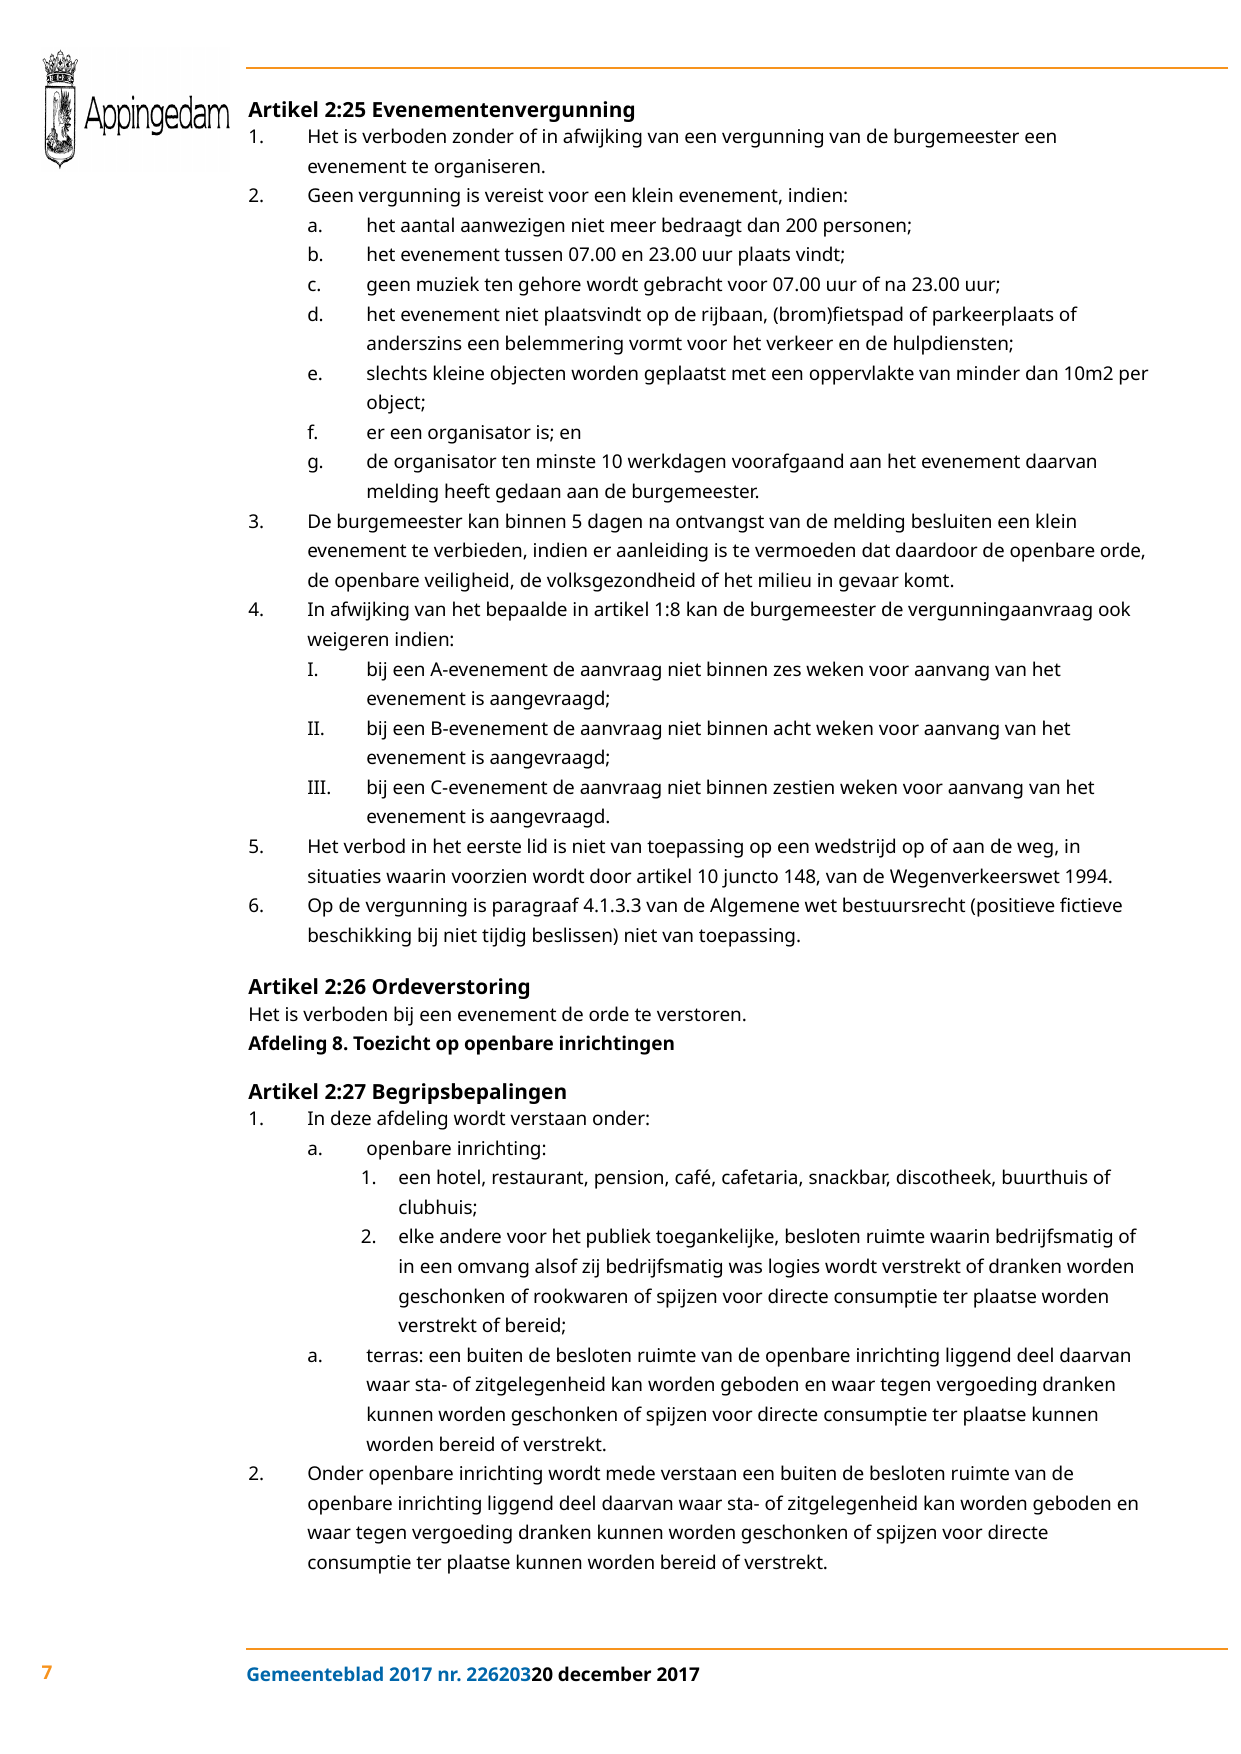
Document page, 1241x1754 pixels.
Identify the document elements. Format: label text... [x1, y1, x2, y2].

list Geen vergunning is vereist voor een klein evenement, indien: [248, 182, 1152, 208]
text Het is verboden bij een evenement de orde te verstoren. [248, 1001, 1152, 1027]
list bij een C-evenement de aanvraag niet binnen zestien weken voor aanvang van het evenement is aangevraagd. [307, 774, 1152, 829]
list terras: een buiten de besloten ruimte van de openbare inrichting liggend deel daarvan waar sta- of zitgelegenheid kan worden geboden en waar tegen vergoeding dranken kunnen worden geschonken of spijzen voor directe consumptie ter plaatse kunnen worden bereid of verstrekt. [307, 1342, 1152, 1457]
list Op de vergunning is paragraaf 4.1.3.3 van de Algemene wet bestuursrecht (positieve fictieve beschikking bij niet tijdig beslissen) niet van toepassing. [248, 892, 1152, 948]
list Onder openbare inrichting wordt mede verstaan een buiten de besloten ruimte van de openbare inrichting liggend deel daarvan waar sta- of zitgelegenheid kan worden geboden en waar tegen vergoeding dranken kunnen worden geschonken of spijzen voor directe consumptie ter plaatse kunnen worden bereid of verstrekt. [248, 1460, 1152, 1575]
list bij een A-evenement de aanvraag niet binnen zes weken voor aanvang van het evenement is aangevraagd; [307, 656, 1152, 711]
text Artikel 2:26 Ordeverstoring [248, 972, 1152, 1001]
list Het is verboden zonder of in afwijking van een vergunning van de burgemeester een evenement te organiseren. [248, 123, 1152, 178]
list openbare inrichting: [307, 1135, 1152, 1161]
list elke andere voor het publiek toegankelijke, besloten ruimte waarin bedrijfsmatig of in een omvang alsof zij bedrijfsmatig was logies wordt verstrekt of dranken worden geschonken of rookwaren of spijzen voor directe consumptie ter plaatse worden verstrekt of bereid; [361, 1224, 1152, 1338]
list Het verbod in het eerste lid is niet van toepassing op een wedstrijd op of aan de weg, in situaties waarin voorzien wordt door artikel 10 juncto 148, van de Wegenverkeerswet 1994. [248, 833, 1152, 888]
list bij een B-evenement de aanvraag niet binnen acht weken voor aanvang van het evenement is aangevraagd; [307, 715, 1152, 770]
list het evenement niet plaatsvindt op de rijbaan, (brom)fietspad of parkeerplaats of anderszins een belemmering vormt voor het verkeer en de hulpdiensten; [307, 301, 1152, 356]
text Artikel 2:27 Begripsbepalingen [248, 1077, 1152, 1105]
text Artikel 2:25 Evenementenvergunning [248, 95, 1152, 123]
list een hotel, restaurant, pension, café, cafetaria, snackbar, discotheek, buurthuis of clubhuis; [361, 1164, 1152, 1220]
list het evenement tussen 07.00 en 23.00 uur plaats vindt; [307, 242, 1152, 267]
list geen muziek ten gehore wordt gebracht voor 07.00 uur of na 23.00 uur; [307, 271, 1152, 297]
list slechts kleine objecten worden geplaatst met een oppervlakte van minder dan 10m2 per object; [307, 360, 1152, 415]
list de organisator ten minste 10 werkdagen voorafgaand aan het evenement daarvan melding heeft gedaan aan de burgemeester. [307, 449, 1152, 504]
picture [41, 47, 231, 172]
list er een organisator is; en [307, 419, 1152, 445]
list In afwijking van het bepaalde in artikel 1:8 kan de burgemeester de vergunningaanvraag ook weigeren indien: [248, 597, 1152, 652]
list De burgemeester kan binnen 5 dagen na ontvangst van de melding besluiten een klein evenement te verbieden, indien er aanleiding is te vermoeden dat daardoor de openbare orde, de openbare veiligheid, de volksgezondheid of het milieu in gevaar komt. [248, 508, 1152, 593]
text Afdeling 8. Toezicht op openbare inrichtingen [248, 1030, 1152, 1056]
list In deze afdeling wordt verstaan onder: [248, 1105, 1152, 1131]
list het aantal aanwezigen niet meer bedraagt dan 200 personen; [307, 212, 1152, 238]
